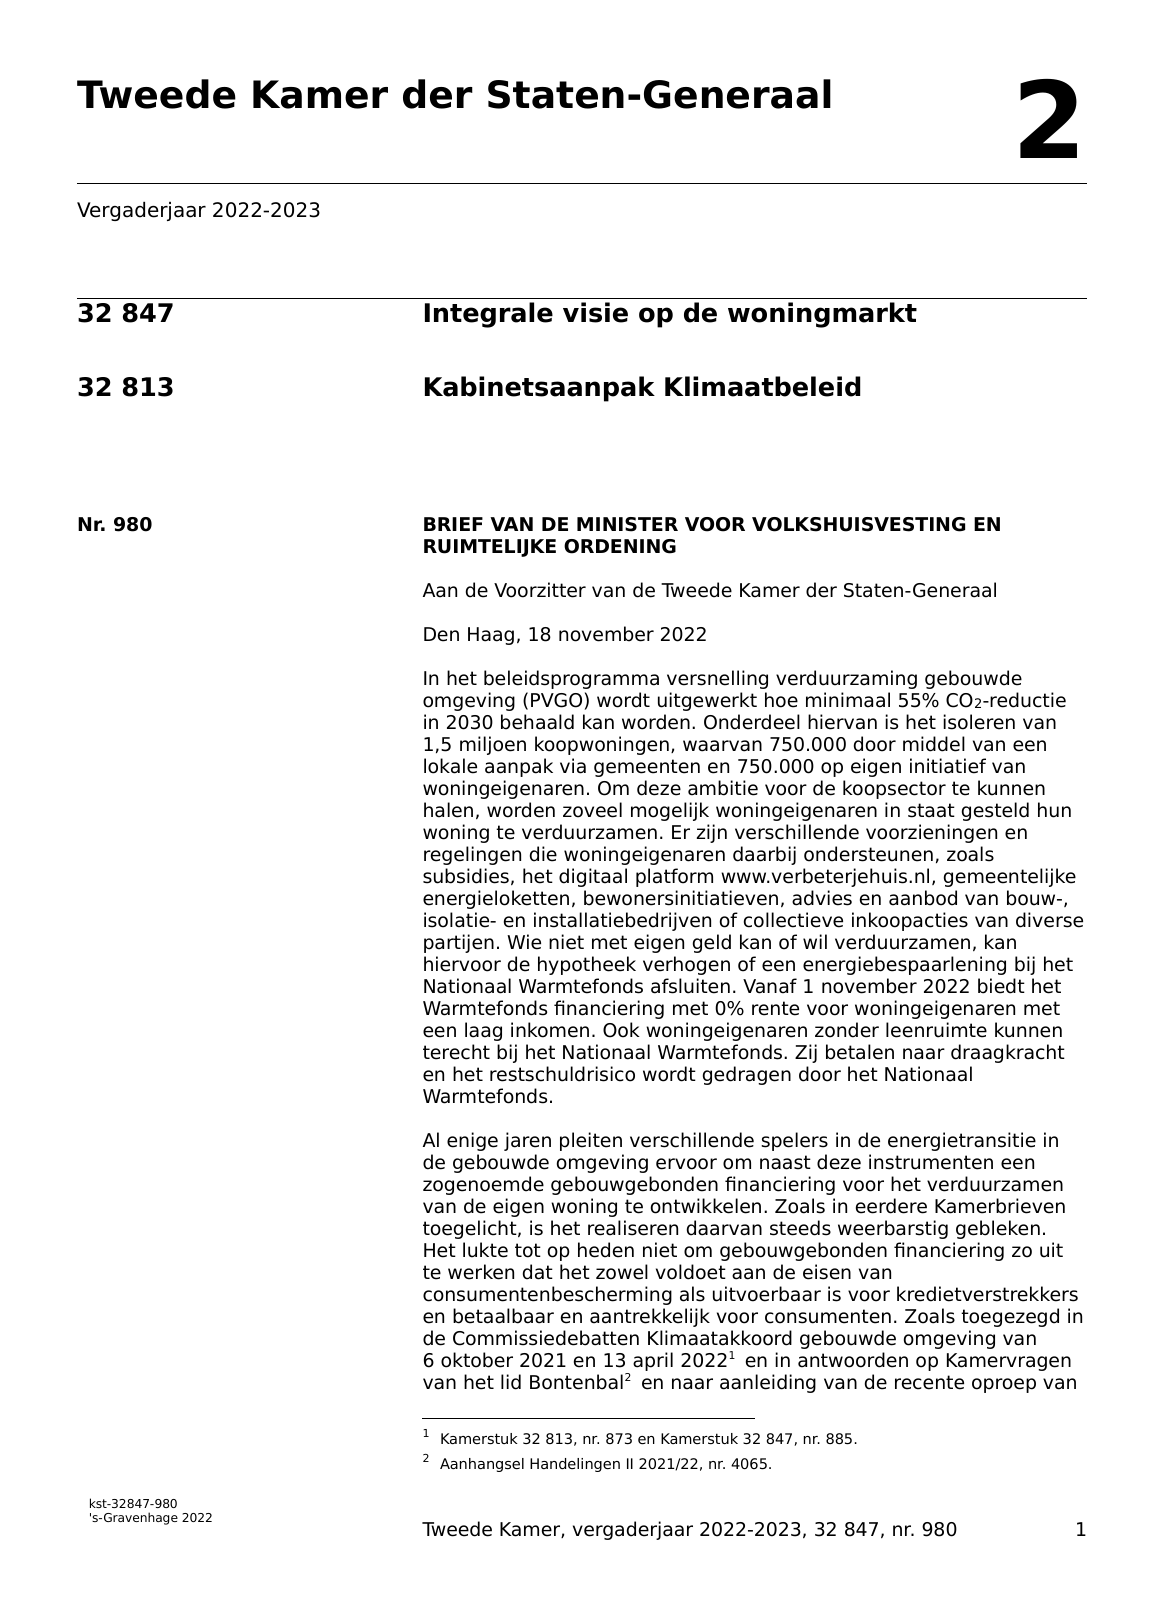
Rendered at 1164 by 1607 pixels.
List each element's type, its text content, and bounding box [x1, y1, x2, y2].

subtitle 32 813 Kabinetsaanpak Klimaatbeleid [77, 373, 1087, 403]
table_header Tweede Kamer der Staten-Generaal [77, 59, 886, 183]
text In het beleidsprogramma versnelling verduurzaming gebouwde omgeving (PVGO) wordt uitgewerkt hoe minimaal 55% CO2-reductie in 2030 behaald kan worden. Onderdeel hiervan is het isoleren van 1,5 miljoen koopwoningen, waarvan 750.000 door middel van een lokale aanpak via gemeenten en 750.000 op eigen initiatief van woningeigenaren. Om deze ambitie voor de koopsector te kunnen halen, worden zoveel mogelijk woningeigenaren in staat gesteld hun woning te verduurzamen. Er zijn verschillende voorzieningen en regelingen die woningeigenaren daarbij ondersteunen, zoals subsidies, het digitaal platform www.verbeterjehuis.nl, gemeentelijke energieloketten, bewonersinitiatieven, advies en aanbod van bouw-, isolatie- en installatiebedrijven of collectieve inkoopacties van diverse partijen. Wie niet met eigen geld kan of wil verduurzamen, kan hiervoor de hypotheek verhogen of een energiebespaarlening bij het Nationaal Warmtefonds afsluiten. Vanaf 1 november 2022 biedt het Warmtefonds financiering met 0% rente voor woningeigenaren met een laag inkomen. Ook woningeigenaren zonder leenruimte kunnen terecht bij het Nationaal Warmtefonds. Zij betalen naar draagkracht en het restschuldrisico wordt gedragen door het Nationaal Warmtefonds. [422, 668, 1087, 1108]
text kst-32847-980 [88, 1497, 323, 1511]
text Den Haag, 18 november 2022 [422, 624, 1087, 646]
subtitle Nr. 980 BRIEF VAN DE MINISTER VOOR VOLKSHUISVESTING EN RUIMTELIJKE ORDENING [77, 514, 1087, 558]
text Aanhangsel Handelingen II 2021/22, nr. 4065. [422, 1452, 1087, 1474]
text Al enige jaren pleiten verschillende spelers in de energietransitie in de gebouwde omgeving ervoor om naast deze instrumenten een zogenoemde gebouwgebonden financiering voor het verduurzamen van de eigen woning te ontwikkelen. Zoals in eerdere Kamerbrieven toegelicht, is het realiseren daarvan steeds weerbarstig gebleken. Het lukte tot op heden niet om gebouwgebonden financiering zo uit te werken dat het zowel voldoet aan de eisen van consumentenbescherming als uitvoerbaar is voor kredietverstrekkers en betaalbaar en aantrekkelijk voor consumenten. Zoals toegezegd in de Commissiedebatten Klimaatakkoord gebouwde omgeving van 6 oktober 2021 en 13 april 2022 en in antwoorden op Kamervragen van het lid Bontenbal en naar aanleiding van de recente oproep van [422, 1130, 1087, 1394]
subtitle 32 847 Integrale visie op de woningmarkt [77, 299, 1087, 329]
table_cell Vergaderjaar 2022-2023 [77, 184, 1087, 298]
text Kamerstuk 32 813, nr. 873 en Kamerstuk 32 847, nr. 885. [422, 1427, 1087, 1449]
table_header 2 [886, 59, 1087, 183]
text Aan de Voorzitter van de Tweede Kamer der Staten-Generaal [422, 580, 1087, 602]
text 's-Gravenhage 2022 [88, 1511, 323, 1525]
